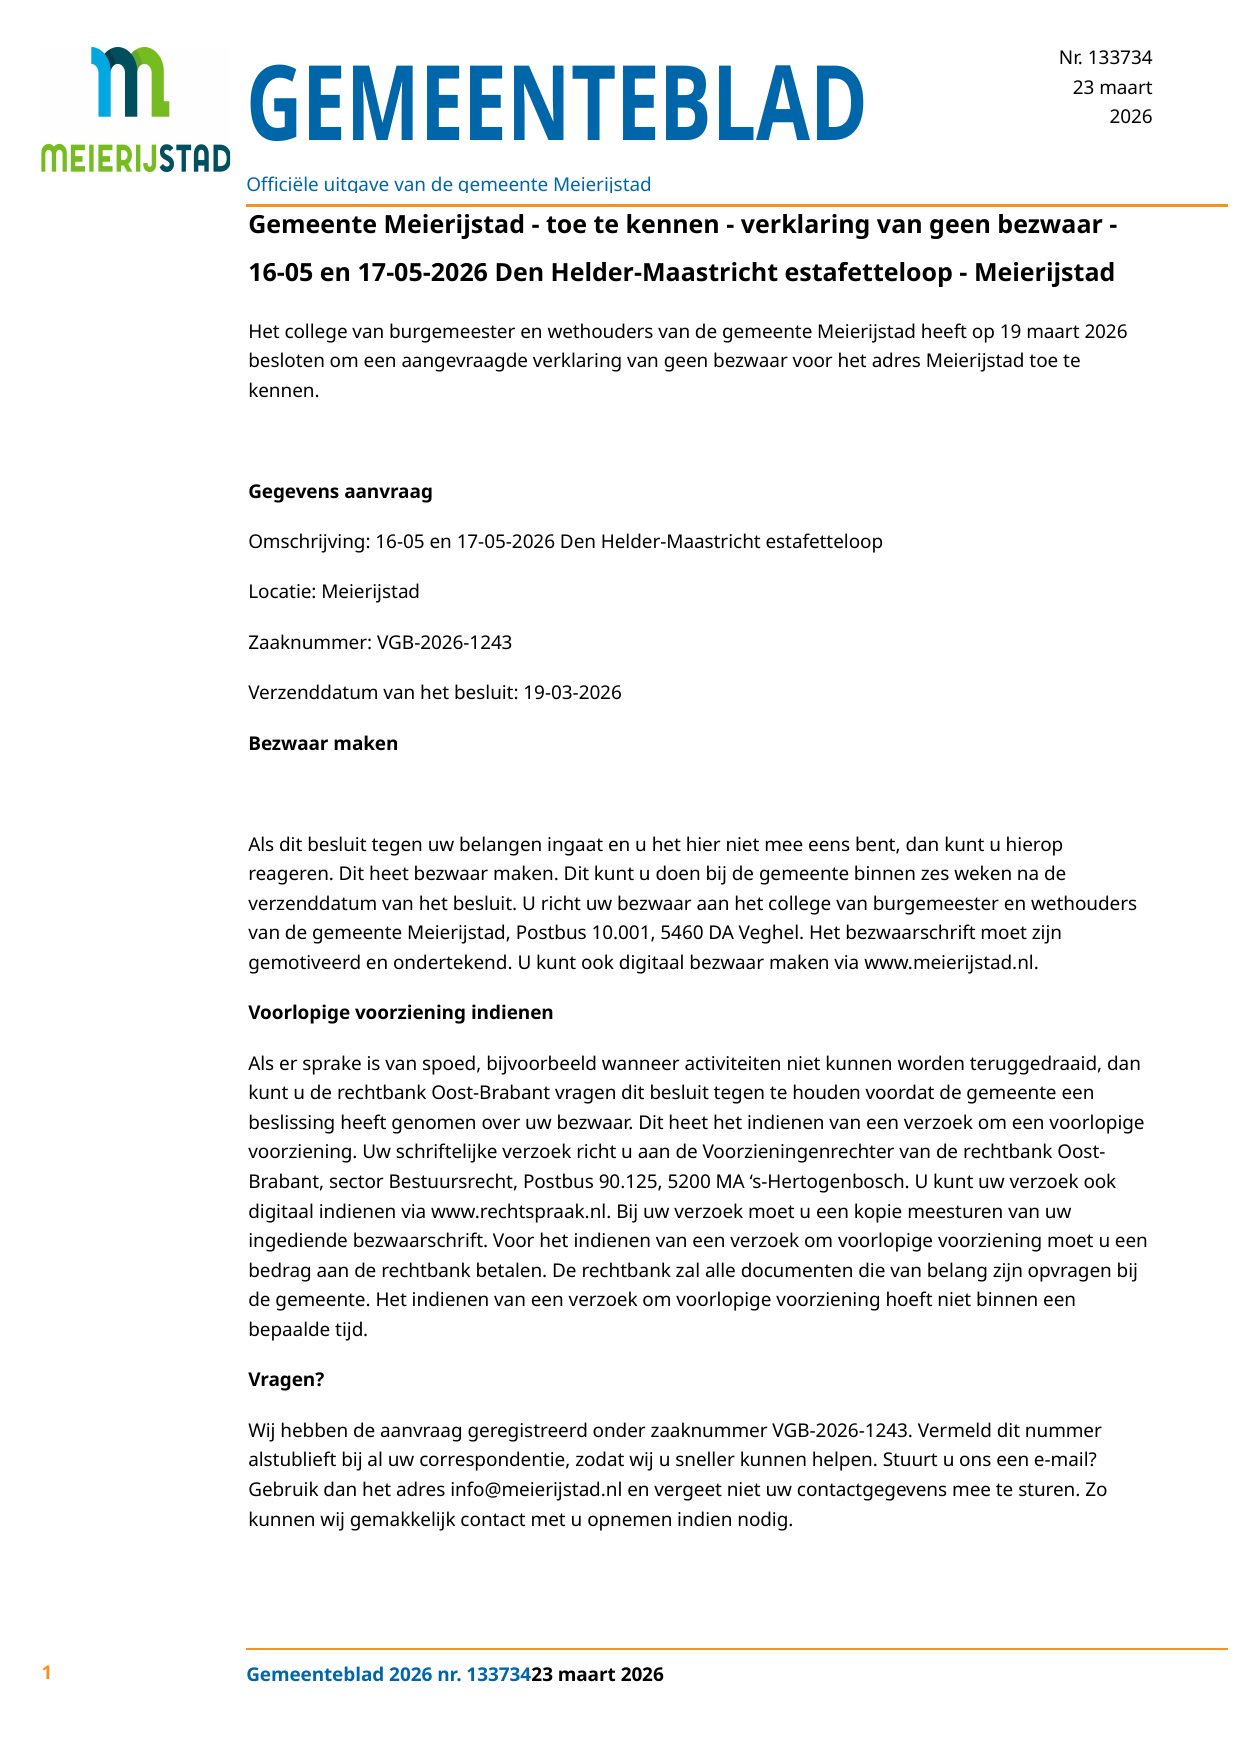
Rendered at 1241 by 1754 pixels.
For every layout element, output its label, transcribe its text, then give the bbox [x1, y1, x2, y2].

text Voorlopige voorziening indienen [248, 999, 1152, 1025]
text Gemeente Meierijstad - toe te kennen - verklaring van geen bezwaar - 16-05 en 17-05-2026 Den Helder-Maastricht estafetteloop - Meierijstad [248, 207, 1152, 288]
text Verzenddatum van het besluit: 19-03-2026 [248, 679, 1152, 705]
text Als er sprake is van spoed, bijvoorbeeld wanneer activiteiten niet kunnen worden teruggedraaid, dan kunt u de rechtbank Oost-Brabant vragen dit besluit tegen te houden voordat de gemeente een beslissing heeft genomen over uw bezwaar. Dit heet het indienen van een verzoek om een voorlopige voorziening. Uw schriftelijke verzoek richt u aan de Voorzieningenrechter van de rechtbank Oost-Brabant, sector Bestuursrecht, Postbus 90.125, 5200 MA ‘s-Hertogenbosch. U kunt uw verzoek ook digitaal indienen via www.rechtspraak.nl. Bij uw verzoek moet u een kopie meesturen van uw ingediende bezwaarschrift. Voor het indienen van een verzoek om voorlopige voorziening moet u een bedrag aan de rechtbank betalen. De rechtbank zal alle documenten die van belang zijn opvragen bij de gemeente. Het indienen van een verzoek om voorlopige voorziening hoeft niet binnen een bepaalde tijd. [248, 1050, 1152, 1342]
text Bezwaar maken [248, 730, 1152, 756]
text Locatie: Meierijstad [248, 579, 1152, 604]
text Vragen? [248, 1367, 1152, 1392]
text Het college van burgemeester en wethouders van de gemeente Meierijstad heeft op 19 maart 2026 besloten om een aangevraagde verklaring van geen bezwaar voor het adres Meierijstad toe te kennen. [248, 318, 1152, 403]
text Omschrijving: 16-05 en 17-05-2026 Den Helder-Maastricht estafetteloop [248, 528, 1152, 554]
text Wij hebben de aanvraag geregistreerd onder zaaknummer VGB-2026-1243. Vermeld dit nummer alstublieft bij al uw correspondentie, zodat wij u sneller kunnen helpen. Stuurt u ons een e-mail? Gebruik dan het adres info@meierijstad.nl en vergeet niet uw contactgegevens mee te sturen. Zo kunnen wij gemakkelijk contact met u opnemen indien nodig. [248, 1417, 1152, 1532]
picture [41, 47, 231, 172]
text Gegevens aanvraag [248, 478, 1152, 504]
text Zaaknummer: VGB-2026-1243 [248, 629, 1152, 655]
text Als dit besluit tegen uw belangen ingaat en u het hier niet mee eens bent, dan kunt u hierop reageren. Dit heet bezwaar maken. Dit kunt u doen bij de gemeente binnen zes weken na de verzenddatum van het besluit. U richt uw bezwaar aan het college van burgemeester en wethouders van de gemeente Meierijstad, Postbus 10.001, 5460 DA Veghel. Het bezwaarschrift moet zijn gemotiveerd en ondertekend. U kunt ook digitaal bezwaar maken via www.meierijstad.nl. [248, 831, 1152, 975]
